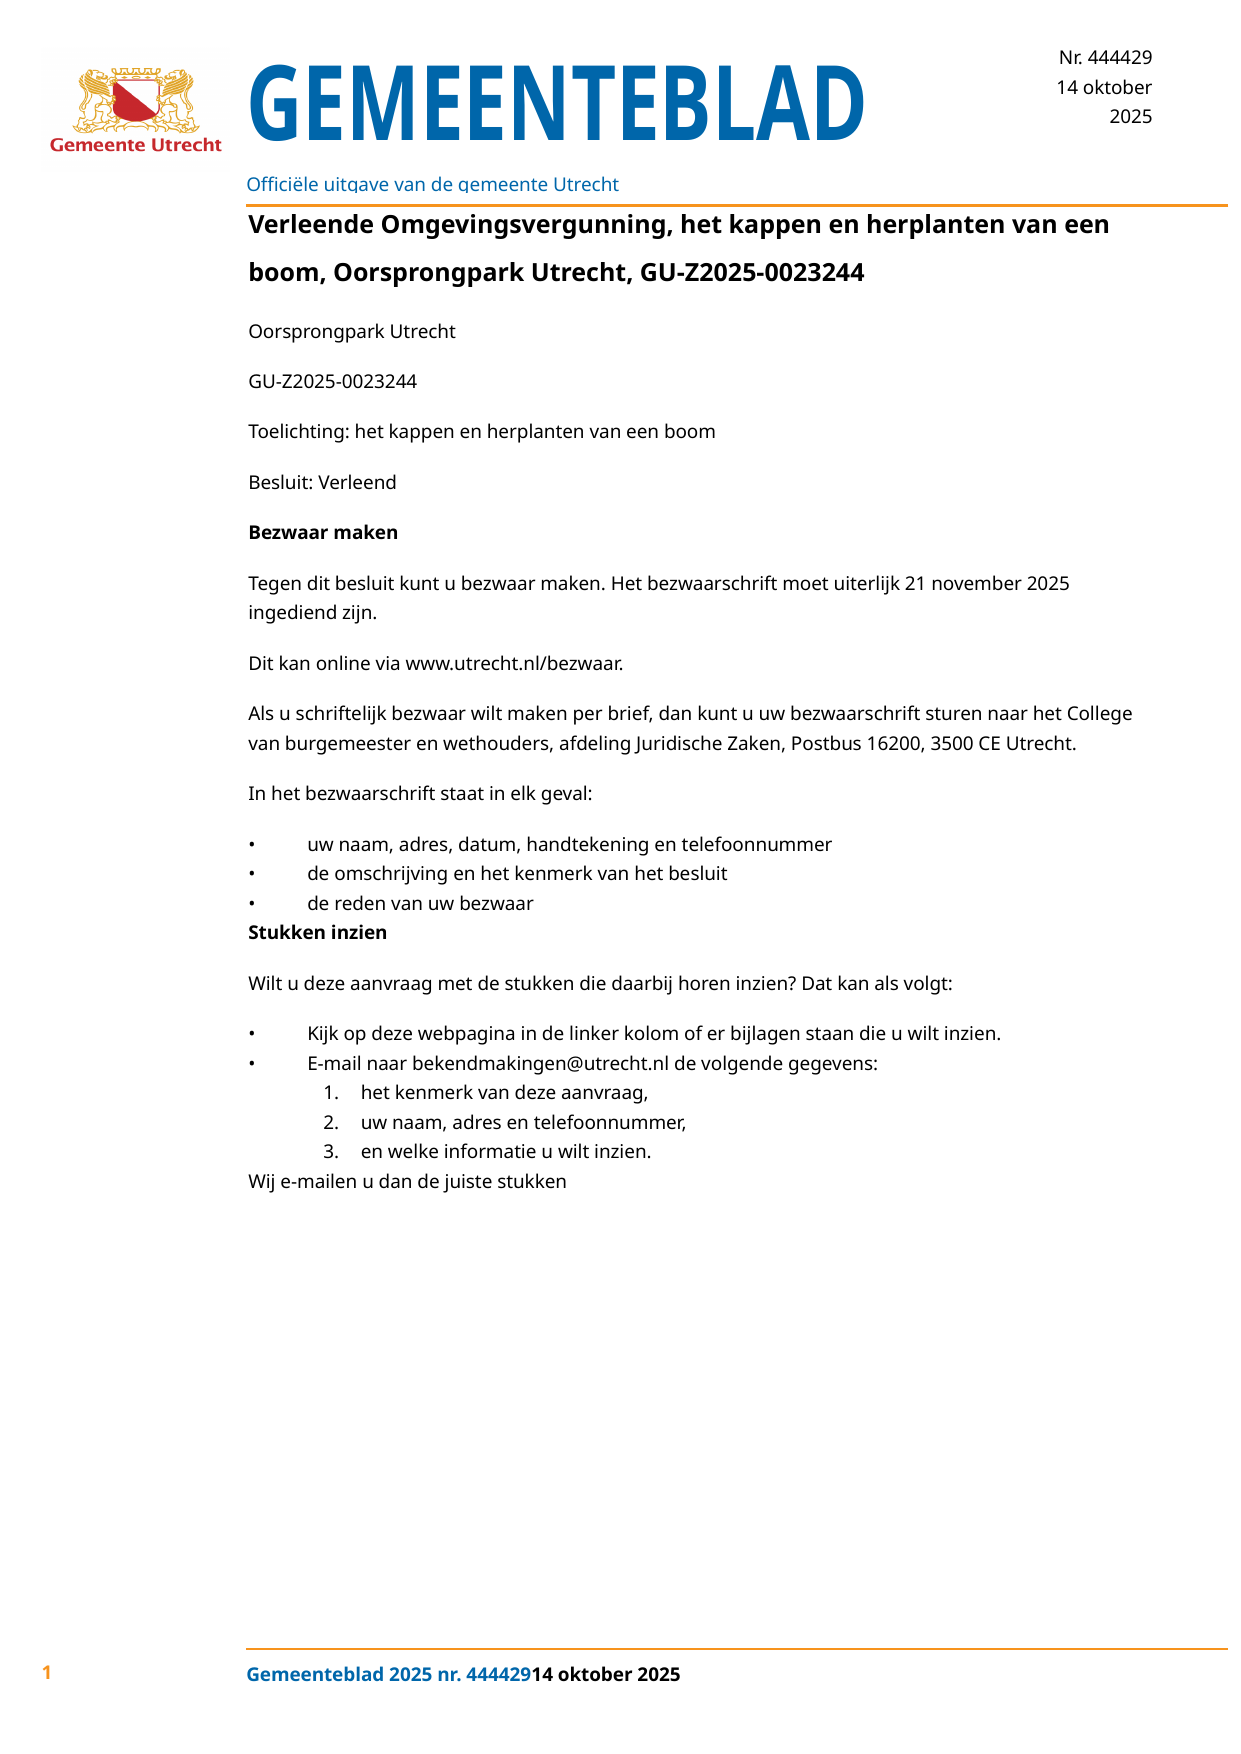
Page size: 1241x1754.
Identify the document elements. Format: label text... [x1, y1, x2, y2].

text Toelichting: het kappen en herplanten van een boom [248, 419, 1152, 444]
list Kijk op deze webpagina in de linker kolom of er bijlagen staan die u wilt inzien. [248, 1020, 1152, 1046]
list de reden van uw bezwaar [248, 890, 1152, 916]
list uw naam, adres, datum, handtekening en telefoonnummer [248, 831, 1152, 857]
text Besluit: Verleend [248, 469, 1152, 495]
text In het bezwaarschrift staat in elk geval: [248, 780, 1152, 806]
text Verleende Omgevingsvergunning, het kappen en herplanten van een boom, Oorsprongpark Utrecht, GU-Z2025-0023244 [248, 207, 1152, 288]
list het kenmerk van deze aanvraag, [323, 1079, 1152, 1105]
text Wij e-mailen u dan de juiste stukken [248, 1168, 1152, 1194]
text Wilt u deze aanvraag met de stukken die daarbij horen inzien? Dat kan als volgt: [248, 970, 1152, 996]
list de omschrijving en het kenmerk van het besluit [248, 860, 1152, 886]
picture [41, 47, 231, 172]
list en welke informatie u wilt inzien. [323, 1139, 1152, 1164]
list uw naam, adres en telefoonnummer, [323, 1109, 1152, 1135]
text Stukken inzien [248, 919, 1152, 945]
text Tegen dit besluit kunt u bezwaar maken. Het bezwaarschrift moet uiterlijk 21 november 2025 ingediend zijn. [248, 570, 1152, 625]
text Dit kan online via www.utrecht.nl/bezwaar. [248, 650, 1152, 676]
text Bezwaar maken [248, 519, 1152, 545]
list E-mail naar bekendmakingen@utrecht.nl de volgende gegevens: [248, 1050, 1152, 1076]
text Als u schriftelijk bezwaar wilt maken per brief, dan kunt u uw bezwaarschrift sturen naar het College van burgemeester en wethouders, afdeling Juridische Zaken, Postbus 16200, 3500 CE Utrecht. [248, 700, 1152, 756]
text GU-Z2025-0023244 [248, 368, 1152, 394]
text Oorsprongpark Utrecht [248, 318, 1152, 344]
